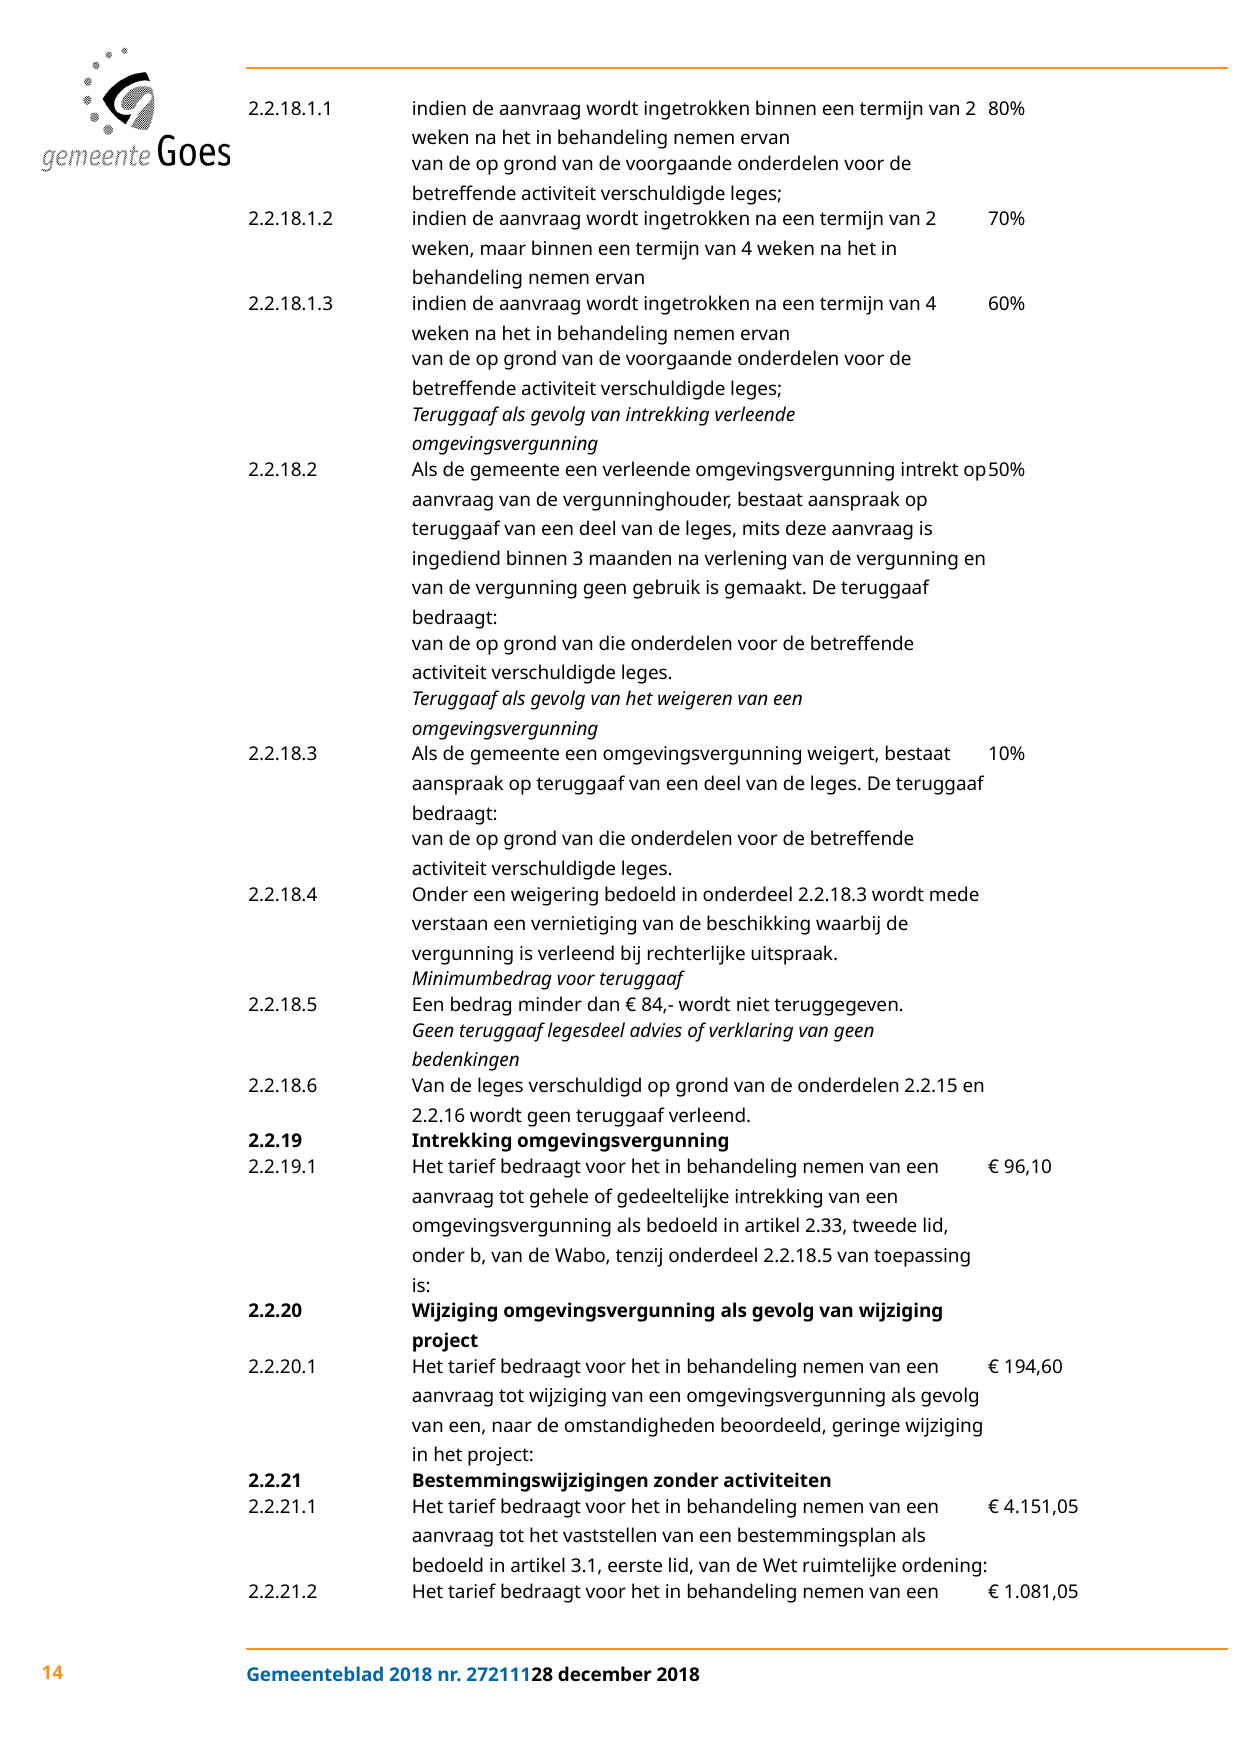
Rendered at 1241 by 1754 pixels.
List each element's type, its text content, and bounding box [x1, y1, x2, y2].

table_cell Geen teruggaaf legesdeel advies of verklaring van geen bedenkingen [412, 1017, 988, 1072]
table_cell € 194,60 [988, 1353, 1152, 1467]
table_cell [988, 630, 1152, 685]
table_cell [248, 346, 412, 401]
table_cell [988, 1467, 1152, 1493]
table_cell van de op grond van die onderdelen voor de betreffende activiteit verschuldigde leges. [412, 825, 988, 881]
table_cell Teruggaaf als gevolg van het weigeren van een omgevingsvergunning [412, 685, 988, 741]
table_cell Bestemmingswijzigingen zonder activiteiten [412, 1467, 988, 1493]
table_cell Onder een weigering bedoeld in onderdeel 2.2.18.3 wordt mede verstaan een vernietiging van de beschikking waarbij de vergunning is verleend bij rechterlijke uitspraak. [412, 881, 988, 966]
table_cell Een bedrag minder dan € 84,- wordt niet teruggegeven. [412, 991, 988, 1017]
table_cell 2.2.20 [248, 1298, 412, 1353]
table_cell Het tarief bedraagt voor het in behandeling nemen van een aanvraag tot gehele of gedeeltelijke intrekking van een omgevingsvergunning als bedoeld in artikel 2.33, tweede lid, onder b, van de Wabo, tenzij onderdeel 2.2.18.5 van toepassing is: [412, 1154, 988, 1297]
table_cell € 96,10 [988, 1154, 1152, 1297]
table_cell Intrekking omgevingsvergunning [412, 1128, 988, 1153]
table_cell [988, 150, 1152, 205]
table_cell 2.2.20.1 [248, 1353, 412, 1467]
table_cell [248, 966, 412, 991]
table_cell 2.2.18.1.2 [248, 205, 412, 290]
table_cell 2.2.21 [248, 1467, 412, 1493]
table_cell [248, 1017, 412, 1072]
table_cell [988, 1298, 1152, 1353]
table_cell 70% [988, 205, 1152, 290]
table_cell [988, 346, 1152, 401]
table_cell 50% [988, 456, 1152, 630]
table_cell Als de gemeente een verleende omgevingsvergunning intrekt op aanvraag van de vergunninghouder, bestaat aanspraak op teruggaaf van een deel van de leges, mits deze aanvraag is ingediend binnen 3 maanden na verlening van de vergunning en van de vergunning geen gebruik is gemaakt. De teruggaaf bedraagt: [412, 456, 988, 630]
table_cell Teruggaaf als gevolg van intrekking verleende omgevingsvergunning [412, 401, 988, 456]
table_cell [988, 401, 1152, 456]
table_cell [248, 630, 412, 685]
table_cell [988, 881, 1152, 966]
table_cell 2.2.18.3 [248, 741, 412, 825]
table_cell [988, 1073, 1152, 1128]
table_cell Als de gemeente een omgevingsvergunning weigert, bestaat aanspraak op teruggaaf van een deel van de leges. De teruggaaf bedraagt: [412, 741, 988, 825]
table_cell 80% [988, 95, 1152, 150]
table_cell [248, 825, 412, 881]
picture [41, 47, 231, 172]
table_cell [248, 685, 412, 741]
table_cell Het tarief bedraagt voor het in behandeling nemen van een [412, 1578, 988, 1604]
table_cell [988, 1128, 1152, 1153]
table_cell Minimumbedrag voor teruggaaf [412, 966, 988, 991]
table_cell [988, 825, 1152, 881]
table_cell indien de aanvraag wordt ingetrokken binnen een termijn van 2 weken na het in behandeling nemen ervan [412, 95, 988, 150]
table_cell Het tarief bedraagt voor het in behandeling nemen van een aanvraag tot wijziging van een omgevingsvergunning als gevolg van een, naar de omstandigheden beoordeeld, geringe wijziging in het project: [412, 1353, 988, 1467]
table_cell indien de aanvraag wordt ingetrokken na een termijn van 4 weken na het in behandeling nemen ervan [412, 290, 988, 346]
table_cell Van de leges verschuldigd op grond van de onderdelen 2.2.15 en 2.2.16 wordt geen teruggaaf verleend. [412, 1073, 988, 1128]
table_cell van de op grond van die onderdelen voor de betreffende activiteit verschuldigde leges. [412, 630, 988, 685]
table_cell [988, 685, 1152, 741]
table_cell 2.2.18.1.3 [248, 290, 412, 346]
table_cell 2.2.18.6 [248, 1073, 412, 1128]
table_cell [988, 966, 1152, 991]
table_cell 2.2.18.1.1 [248, 95, 412, 150]
table_cell € 4.151,05 [988, 1493, 1152, 1578]
table_cell [988, 1017, 1152, 1072]
table_cell 10% [988, 741, 1152, 825]
table_cell 60% [988, 290, 1152, 346]
table_cell [248, 150, 412, 205]
table_cell [248, 401, 412, 456]
table_cell 2.2.18.5 [248, 991, 412, 1017]
table_cell € 1.081,05 [988, 1578, 1152, 1604]
table_cell 2.2.21.2 [248, 1578, 412, 1604]
table_cell Het tarief bedraagt voor het in behandeling nemen van een aanvraag tot het vaststellen van een bestemmingsplan als bedoeld in artikel 3.1, eerste lid, van de Wet ruimtelijke ordening: [412, 1493, 988, 1578]
table_cell Wijziging omgevingsvergunning als gevolg van wijziging project [412, 1298, 988, 1353]
table_cell 2.2.18.2 [248, 456, 412, 630]
table_cell van de op grond van de voorgaande onderdelen voor de betreffende activiteit verschuldigde leges; [412, 346, 988, 401]
table_cell 2.2.18.4 [248, 881, 412, 966]
table_cell van de op grond van de voorgaande onderdelen voor de betreffende activiteit verschuldigde leges; [412, 150, 988, 205]
table_cell 2.2.19.1 [248, 1154, 412, 1297]
table_cell 2.2.19 [248, 1128, 412, 1153]
table_cell 2.2.21.1 [248, 1493, 412, 1578]
table_cell [988, 991, 1152, 1017]
table_cell indien de aanvraag wordt ingetrokken na een termijn van 2 weken, maar binnen een termijn van 4 weken na het in behandeling nemen ervan [412, 205, 988, 290]
